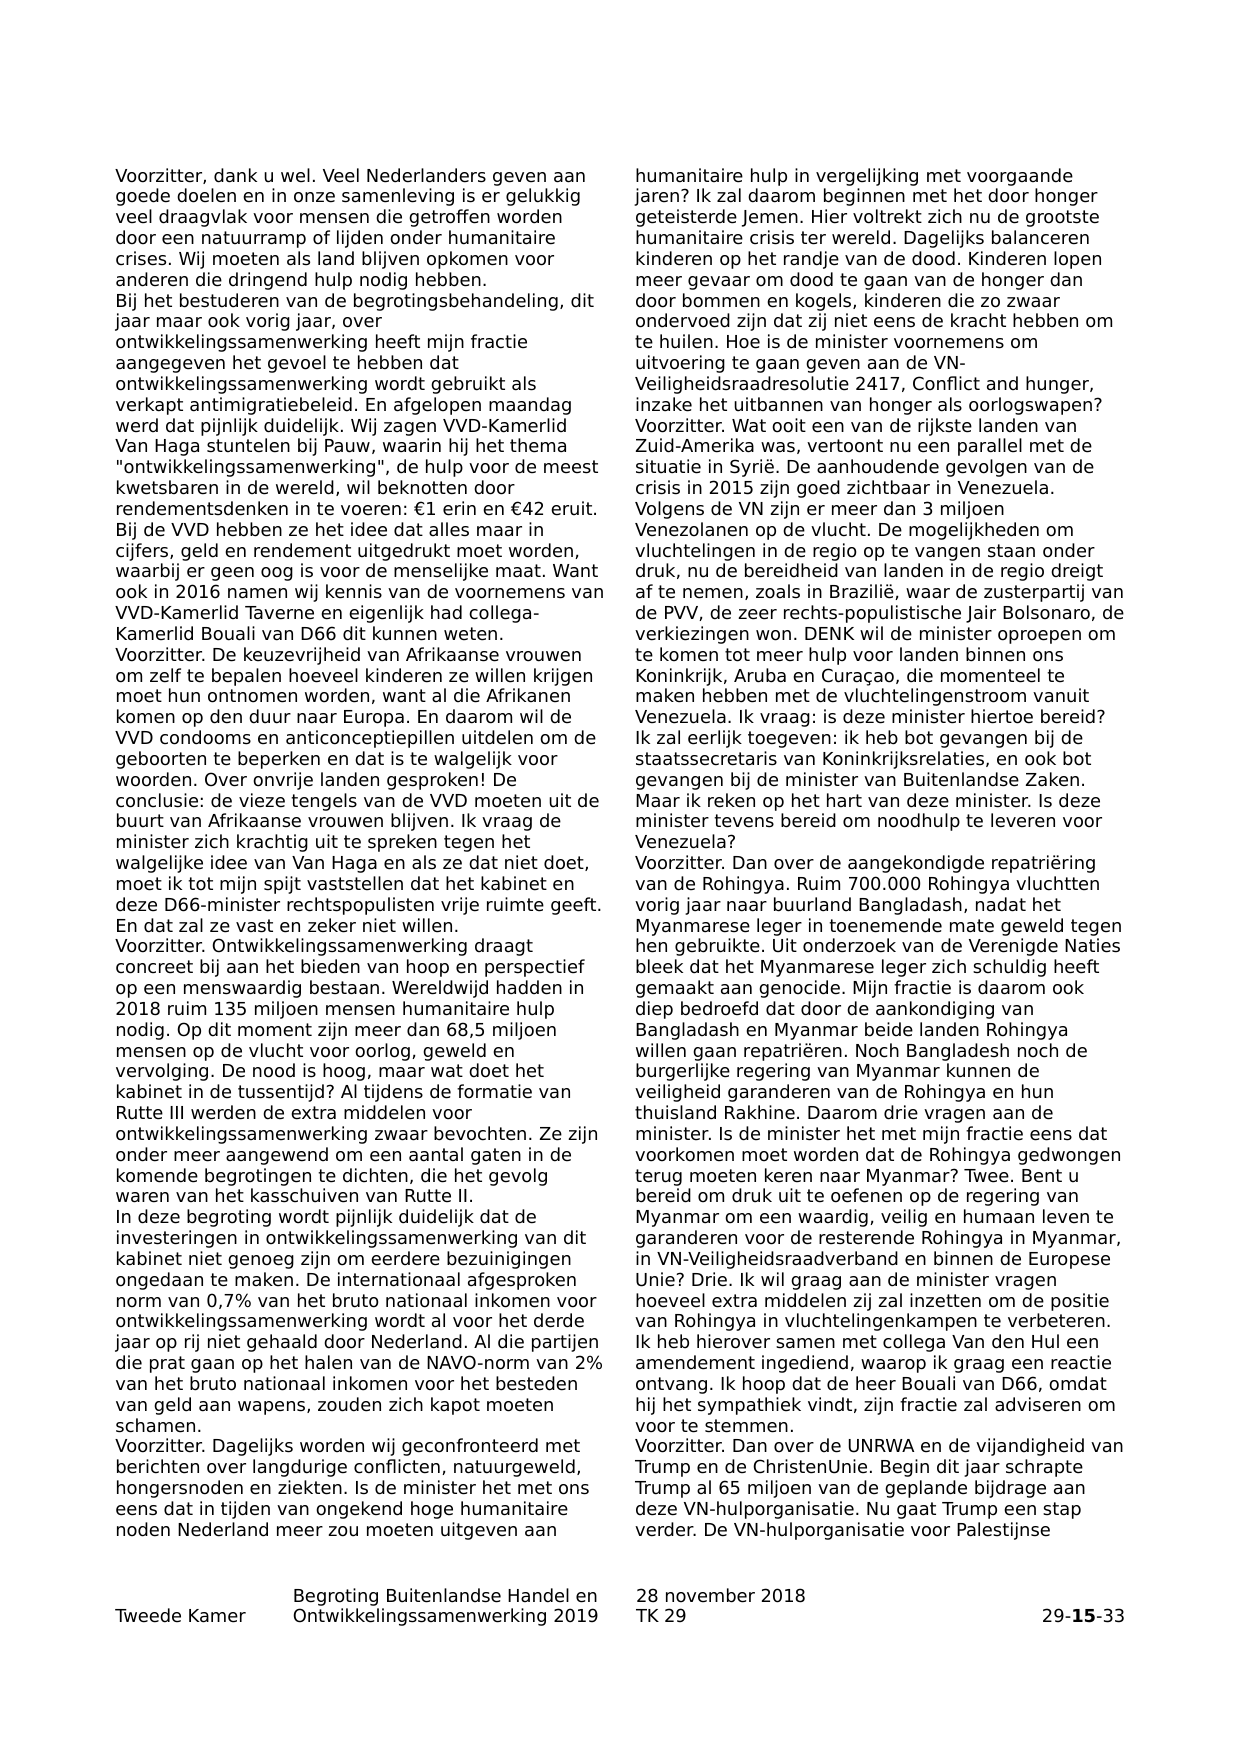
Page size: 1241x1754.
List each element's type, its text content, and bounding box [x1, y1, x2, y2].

text Voorzitter. De keuzevrijheid van Afrikaanse vrouwen om zelf te bepalen hoeveel kinderen ze willen krijgen moet hun ontnomen worden, want al die Afrikanen komen op den duur naar Europa. En daarom wil de VVD condooms en anticonceptiepillen uitdelen om de geboorten te beperken en dat is te walgelijk voor woorden. Over onvrije landen gesproken! De conclusie: de vieze tengels van de VVD moeten uit de buurt van Afrikaanse vrouwen blijven. Ik vraag de minister zich krachtig uit te spreken tegen het walgelijke idee van Van Haga en als ze dat niet doet, moet ik tot mijn spijt vaststellen dat het kabinet en deze D66-minister rechtspopulisten vrije ruimte geeft. En dat zal ze vast en zeker niet willen. [115, 644, 605, 936]
text Bij het bestuderen van de begrotingsbehandeling, dit jaar maar ook vorig jaar, over ontwikkelingssamenwerking heeft mijn fractie aangegeven het gevoel te hebben dat ontwikkelingssamenwerking wordt gebruikt als verkapt antimigratiebeleid. En afgelopen maandag werd dat pijnlijk duidelijk. Wij zagen VVD-Kamerlid Van Haga stuntelen bij Pauw, waarin hij het thema "ontwikkelingssamenwerking", de hulp voor de meest kwetsbaren in de wereld, wil beknotten door rendementsdenken in te voeren: €1 erin en €42 eruit. Bij de VVD hebben ze het idee dat alles maar in cijfers, geld en rendement uitgedrukt moet worden, waarbij er geen oog is voor de menselijke maat. Want ook in 2016 namen wij kennis van de voornemens van VVD-Kamerlid Taverne en eigenlijk had collega-Kamerlid Bouali van D66 dit kunnen weten. [115, 290, 605, 644]
text Voorzitter. Wat ooit een van de rijkste landen van Zuid-Amerika was, vertoont nu een parallel met de situatie in Syrië. De aanhoudende gevolgen van de crisis in 2015 zijn goed zichtbaar in Venezuela. Volgens de VN zijn er meer dan 3 miljoen Venezolanen op de vlucht. De mogelijkheden om vluchtelingen in de regio op te vangen staan onder druk, nu de bereidheid van landen in de regio dreigt af te nemen, zoals in Brazilië, waar de zusterpartij van de PVV, de zeer rechts-populistische Jair Bolsonaro, de verkiezingen won. DENK wil de minister oproepen om te komen tot meer hulp voor landen binnen ons Koninkrijk, Aruba en Curaçao, die momenteel te maken hebben met de vluchtelingenstroom vanuit Venezuela. Ik vraag: is deze minister hiertoe bereid? Ik zal eerlijk toegeven: ik heb bot gevangen bij de staatssecretaris van Koninkrijksrelaties, en ook bot gevangen bij de minister van Buitenlandse Zaken. Maar ik reken op het hart van deze minister. Is deze minister tevens bereid om noodhulp te leveren voor Venezuela? [635, 415, 1125, 853]
text Voorzitter. Dan over de aangekondigde repatriëring van de Rohingya. Ruim 700.000 Rohingya vluchtten vorig jaar naar buurland Bangladash, nadat het Myanmarese leger in toenemende mate geweld tegen hen gebruikte. Uit onderzoek van de Verenigde Naties bleek dat het Myanmarese leger zich schuldig heeft gemaakt aan genocide. Mijn fractie is daarom ook diep bedroefd dat door de aankondiging van Bangladash en Myanmar beide landen Rohingya willen gaan repatriëren. Noch Bangladesh noch de burgerlijke regering van Myanmar kunnen de veiligheid garanderen van de Rohingya en hun thuisland Rakhine. Daarom drie vragen aan de minister. Is de minister het met mijn fractie eens dat voorkomen moet worden dat de Rohingya gedwongen terug moeten keren naar Myanmar? Twee. Bent u bereid om druk uit te oefenen op de regering van Myanmar om een waardig, veilig en humaan leven te garanderen voor de resterende Rohingya in Myanmar, in VN-Veiligheidsraadverband en binnen de Europese Unie? Drie. Ik wil graag aan de minister vragen hoeveel extra middelen zij zal inzetten om de positie van Rohingya in vluchtelingenkampen te verbeteren. Ik heb hierover samen met collega Van den Hul een amendement ingediend, waarop ik graag een reactie ontvang. Ik hoop dat de heer Bouali van D66, omdat hij het sympathiek vindt, zijn fractie zal adviseren om voor te stemmen. [635, 853, 1125, 1436]
text In deze begroting wordt pijnlijk duidelijk dat de investeringen in ontwikkelingssamenwerking van dit kabinet niet genoeg zijn om eerdere bezuinigingen ongedaan te maken. De internationaal afgesproken norm van 0,7% van het bruto nationaal inkomen voor ontwikkelingssamenwerking wordt al voor het derde jaar op rij niet gehaald door Nederland. Al die partijen die prat gaan op het halen van de NAVO-norm van 2% van het bruto nationaal inkomen voor het besteden van geld aan wapens, zouden zich kapot moeten schamen. [115, 1207, 605, 1436]
text Voorzitter. Dagelijks worden wij geconfronteerd met berichten over langdurige conflicten, natuurgeweld, hongersnoden en ziekten. Is de minister het met ons eens dat in tijden van ongekend hoge humanitaire noden Nederland meer zou moeten uitgeven aan [115, 1436, 605, 1540]
text Voorzitter, dank u wel. Veel Nederlanders geven aan goede doelen en in onze samenleving is er gelukkig veel draagvlak voor mensen die getroffen worden door een natuurramp of lijden onder humanitaire crises. Wij moeten als land blijven opkomen voor anderen die dringend hulp nodig hebben. [115, 165, 605, 290]
text Voorzitter. Ontwikkelingssamenwerking draagt concreet bij aan het bieden van hoop en perspectief op een menswaardig bestaan. Wereldwijd hadden in 2018 ruim 135 miljoen mensen humanitaire hulp nodig. Op dit moment zijn meer dan 68,5 miljoen mensen op de vlucht voor oorlog, geweld en vervolging. De nood is hoog, maar wat doet het kabinet in de tussentijd? Al tijdens de formatie van Rutte III werden de extra middelen voor ontwikkelingssamenwerking zwaar bevochten. Ze zijn onder meer aangewend om een aantal gaten in de komende begrotingen te dichten, die het gevolg waren van het kasschuiven van Rutte II. [115, 936, 605, 1207]
text Voorzitter. Dan over de UNRWA en de vijandigheid van Trump en de ChristenUnie. Begin dit jaar schrapte Trump al 65 miljoen van de geplande bijdrage aan deze VN-hulporganisatie. Nu gaat Trump een stap verder. De VN-hulporganisatie voor Palestijnse [635, 1436, 1125, 1540]
text humanitaire hulp in vergelijking met voorgaande jaren? Ik zal daarom beginnen met het door honger geteisterde Jemen. Hier voltrekt zich nu de grootste humanitaire crisis ter wereld. Dagelijks balanceren kinderen op het randje van de dood. Kinderen lopen meer gevaar om dood te gaan van de honger dan door bommen en kogels, kinderen die zo zwaar ondervoed zijn dat zij niet eens de kracht hebben om te huilen. Hoe is de minister voornemens om uitvoering te gaan geven aan de VN-Veiligheidsraadresolutie 2417, Conflict and hunger, inzake het uitbannen van honger als oorlogswapen? [635, 165, 1125, 415]
